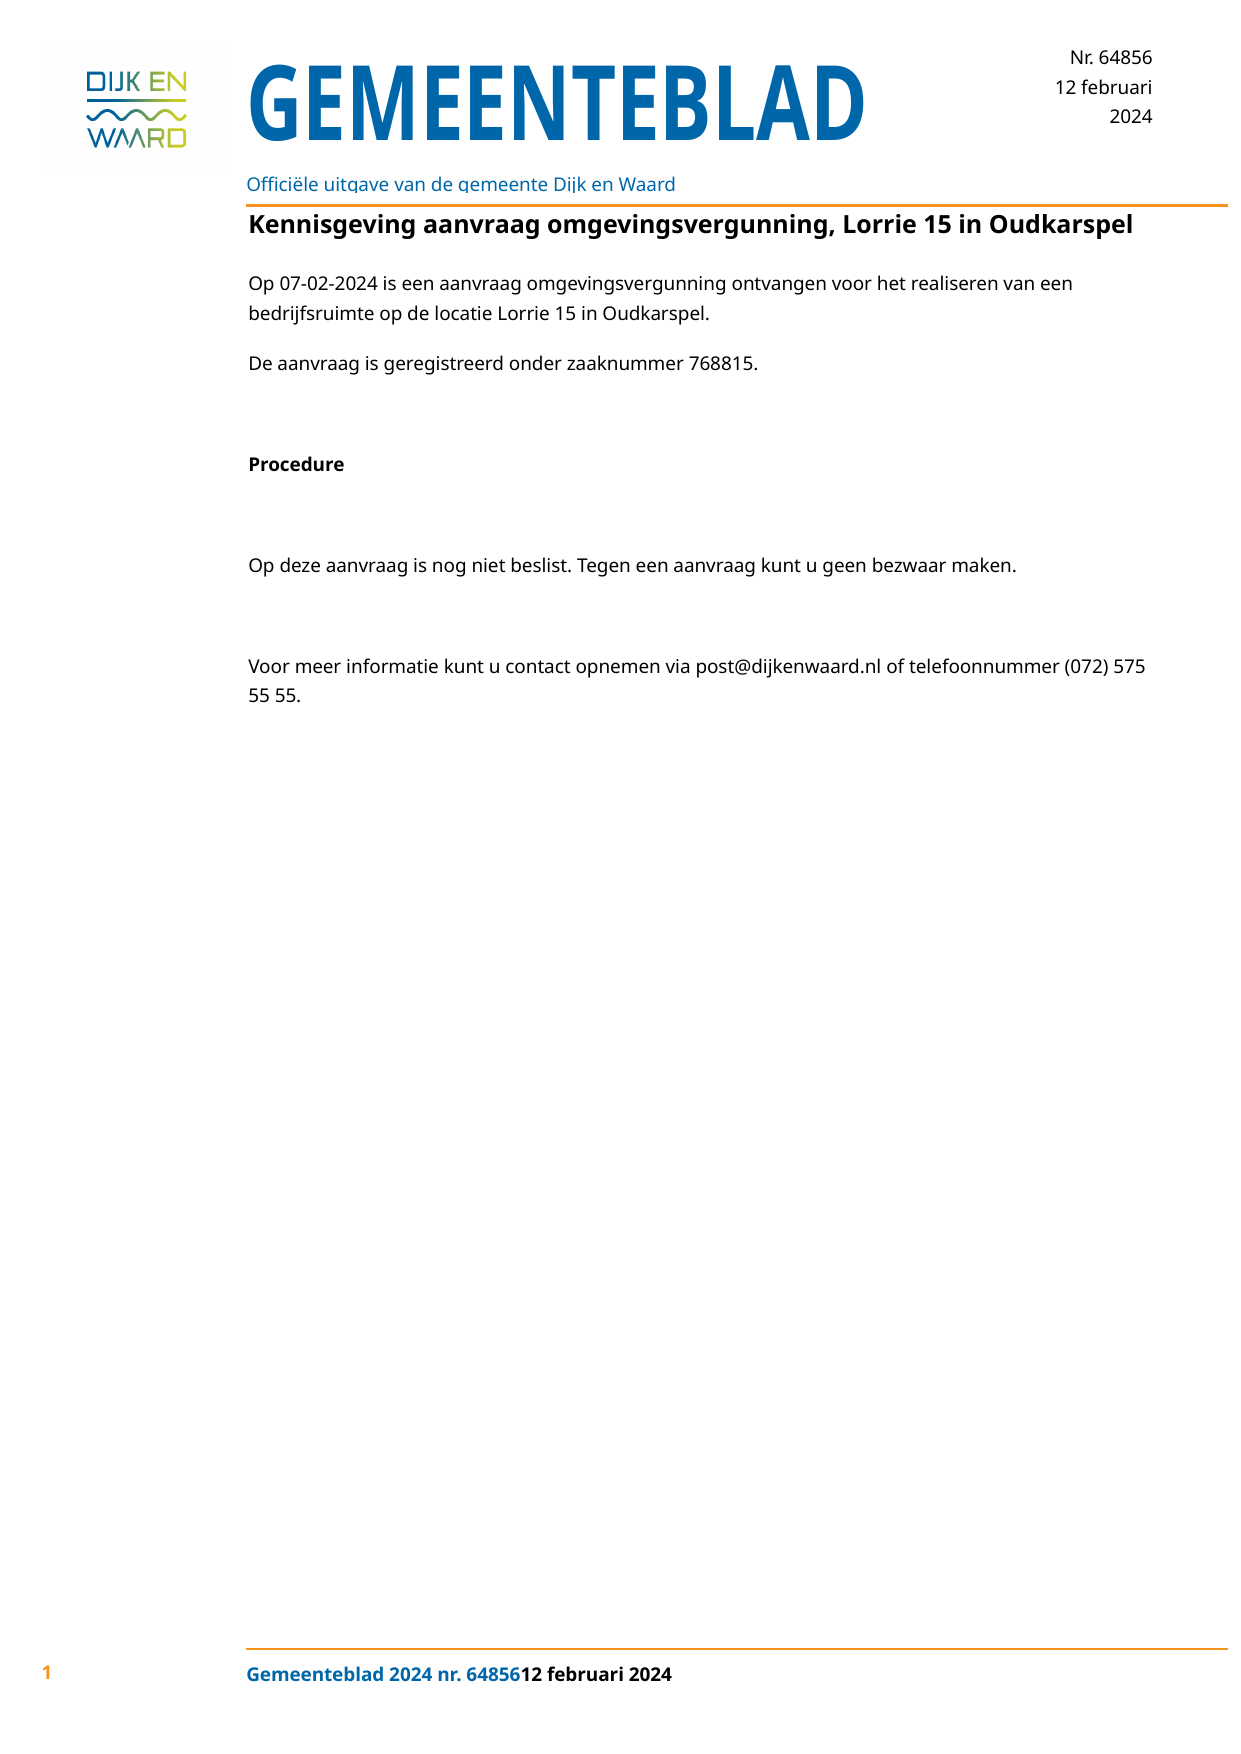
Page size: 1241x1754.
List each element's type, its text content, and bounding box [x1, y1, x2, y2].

text Voor meer informatie kunt u contact opnemen via post@dijkenwaard.nl of telefoonnummer (072) 575 55 55. [248, 653, 1152, 708]
text De aanvraag is geregistreerd onder zaaknummer 768815. [248, 350, 1152, 376]
text Kennisgeving aanvraag omgevingsvergunning, Lorrie 15 in Oudkarspel [248, 207, 1152, 241]
text Procedure [248, 451, 1152, 477]
text Op 07-02-2024 is een aanvraag omgevingsvergunning ontvangen voor het realiseren van een bedrijfsruimte op de locatie Lorrie 15 in Oudkarspel. [248, 270, 1152, 326]
text Op deze aanvraag is nog niet beslist. Tegen een aanvraag kunt u geen bezwaar maken. [248, 552, 1152, 578]
picture [41, 47, 231, 172]
